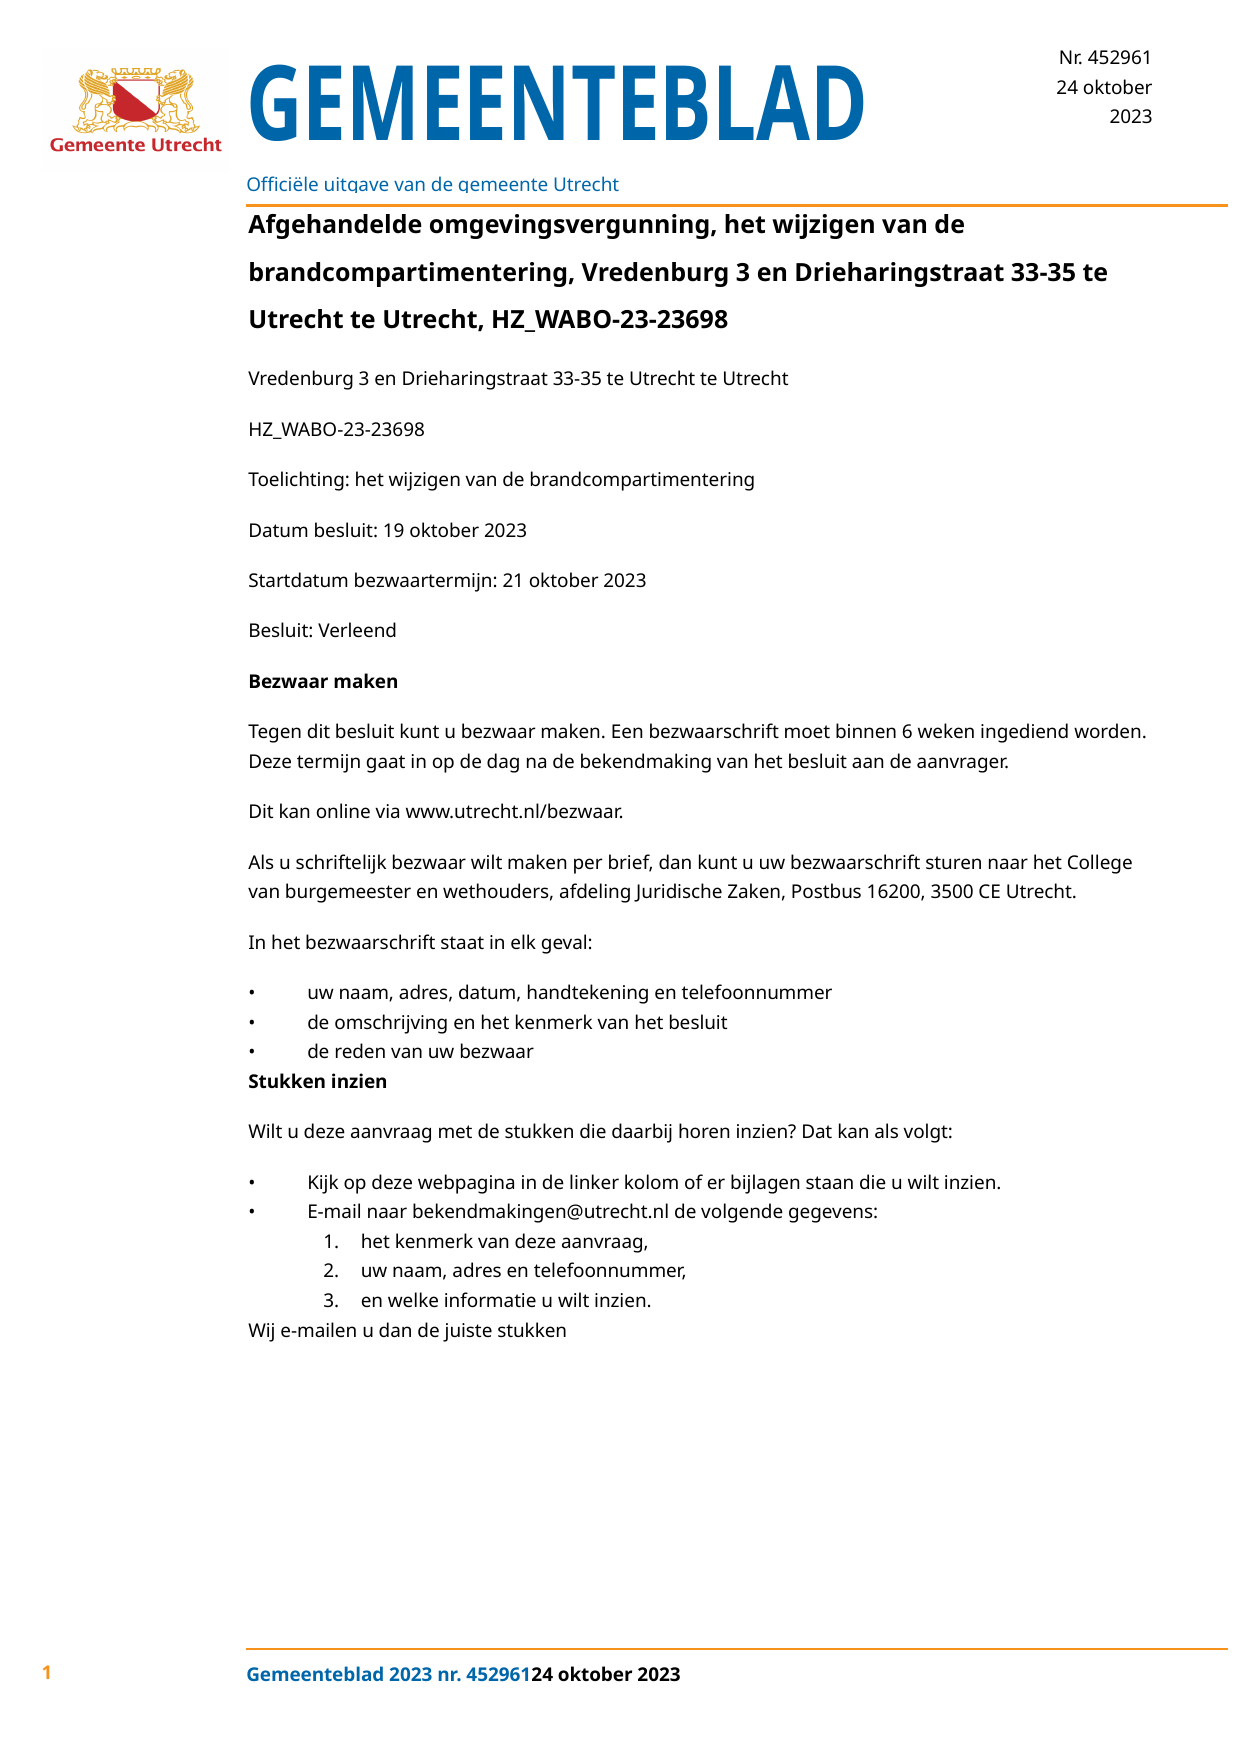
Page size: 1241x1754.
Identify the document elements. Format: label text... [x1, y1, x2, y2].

text Dit kan online via www.utrecht.nl/bezwaar. [248, 798, 1152, 824]
text Wilt u deze aanvraag met de stukken die daarbij horen inzien? Dat kan als volgt: [248, 1118, 1152, 1144]
list de reden van uw bezwaar [248, 1038, 1152, 1064]
text Besluit: Verleend [248, 618, 1152, 643]
text Bezwaar maken [248, 668, 1152, 694]
text In het bezwaarschrift staat in elk geval: [248, 929, 1152, 954]
list uw naam, adres, datum, handtekening en telefoonnummer [248, 979, 1152, 1005]
text Afgehandelde omgevingsvergunning, het wijzigen van de brandcompartimentering, Vredenburg 3 en Drieharingstraat 33-35 te Utrecht te Utrecht, HZ_WABO-23-23698 [248, 207, 1152, 336]
list E-mail naar bekendmakingen@utrecht.nl de volgende gegevens: [248, 1198, 1152, 1224]
text Stukken inzien [248, 1068, 1152, 1094]
text Datum besluit: 19 oktober 2023 [248, 517, 1152, 542]
text HZ_WABO-23-23698 [248, 416, 1152, 442]
picture [41, 47, 231, 172]
list de omschrijving en het kenmerk van het besluit [248, 1009, 1152, 1034]
list uw naam, adres en telefoonnummer, [323, 1258, 1152, 1283]
text Toelichting: het wijzigen van de brandcompartimentering [248, 466, 1152, 492]
text Vredenburg 3 en Drieharingstraat 33-35 te Utrecht te Utrecht [248, 366, 1152, 391]
text Startdatum bezwaartermijn: 21 oktober 2023 [248, 567, 1152, 593]
text Wij e-mailen u dan de juiste stukken [248, 1317, 1152, 1342]
list Kijk op deze webpagina in de linker kolom of er bijlagen staan die u wilt inzien. [248, 1169, 1152, 1194]
list en welke informatie u wilt inzien. [323, 1287, 1152, 1313]
list het kenmerk van deze aanvraag, [323, 1228, 1152, 1254]
text Als u schriftelijk bezwaar wilt maken per brief, dan kunt u uw bezwaarschrift sturen naar het College van burgemeester en wethouders, afdeling Juridische Zaken, Postbus 16200, 3500 CE Utrecht. [248, 849, 1152, 904]
text Tegen dit besluit kunt u bezwaar maken. Een bezwaarschrift moet binnen 6 weken ingediend worden. Deze termijn gaat in op de dag na de bekendmaking van het besluit aan de aanvrager. [248, 718, 1152, 774]
